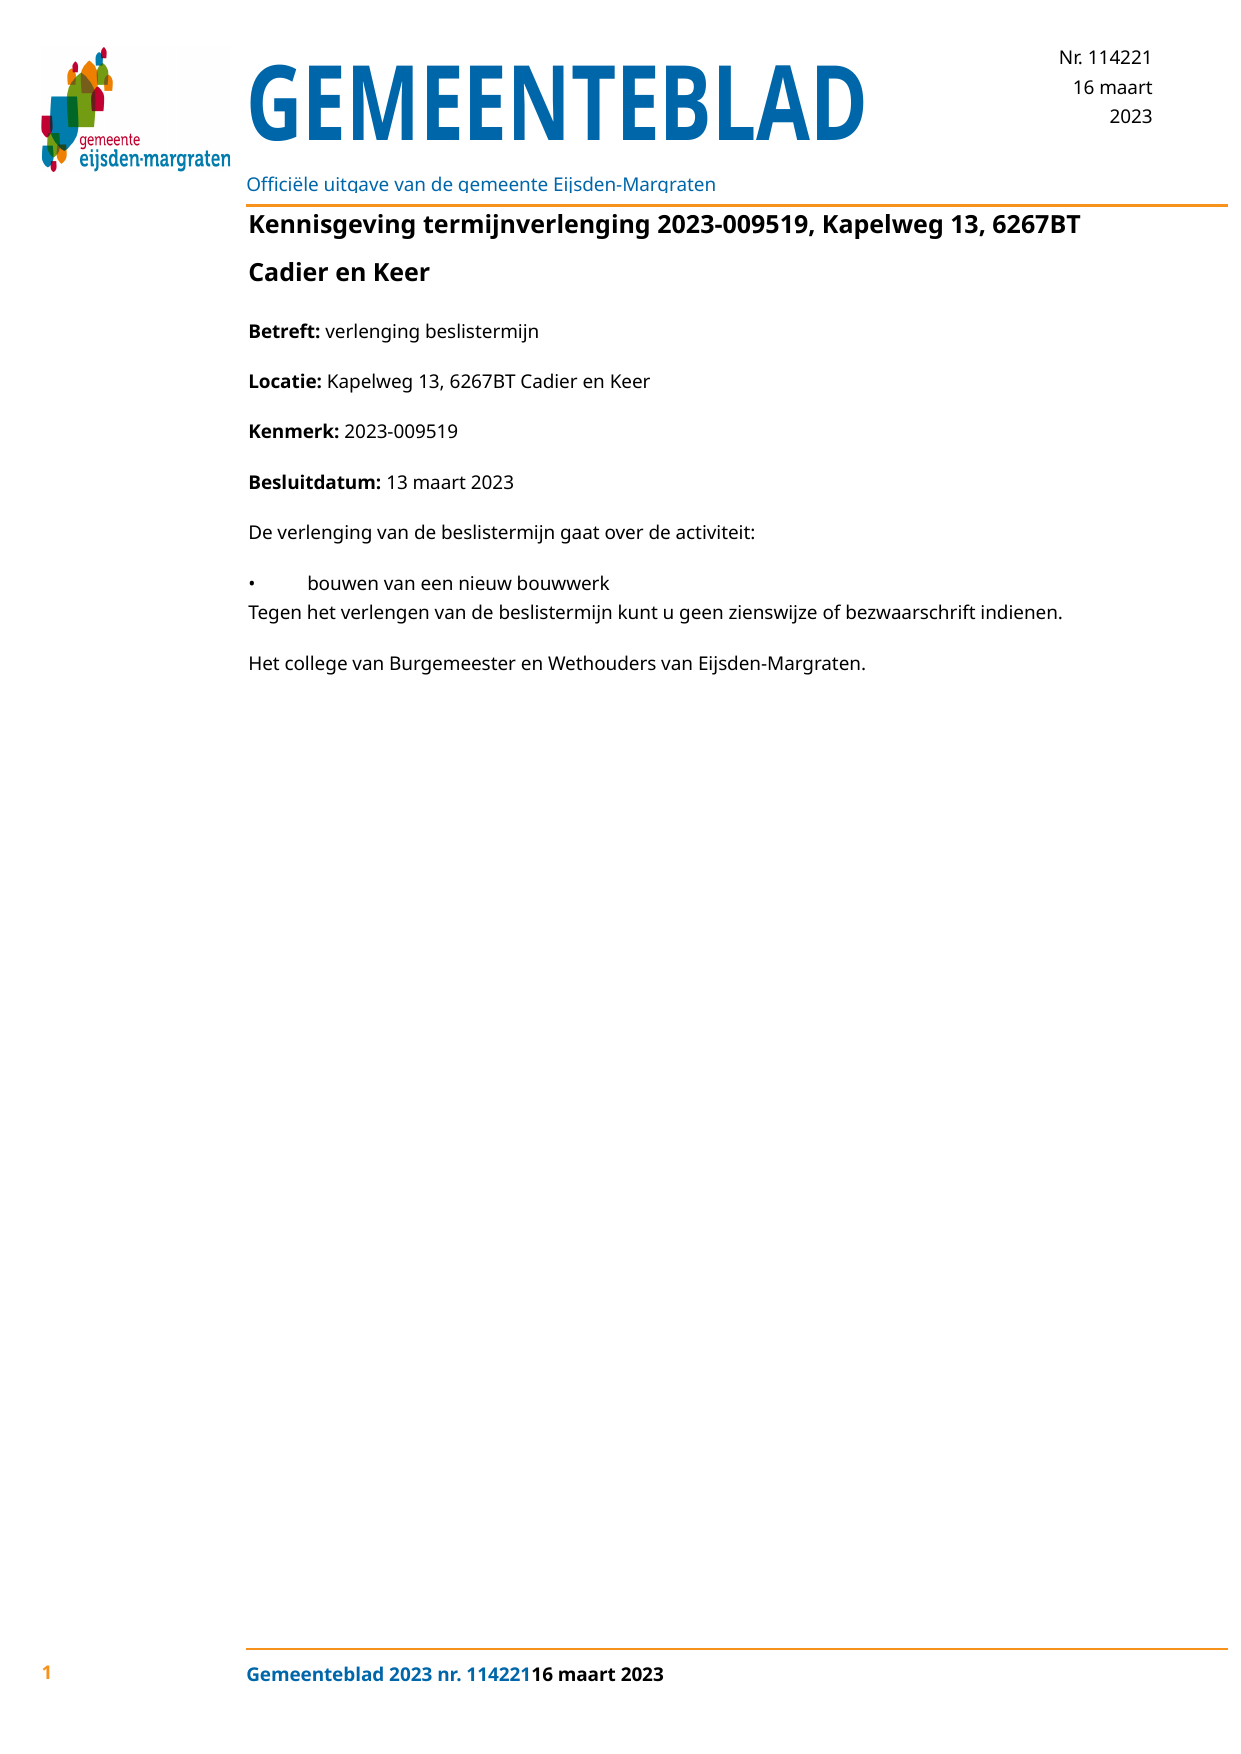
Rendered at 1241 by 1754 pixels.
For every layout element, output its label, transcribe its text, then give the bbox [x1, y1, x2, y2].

picture [41, 47, 231, 172]
text Besluitdatum: 13 maart 2023 [248, 469, 1152, 495]
text Tegen het verlengen van de beslistermijn kunt u geen zienswijze of bezwaarschrift indienen. [248, 599, 1152, 625]
text De verlenging van de beslistermijn gaat over de activiteit: [248, 519, 1152, 545]
text Betreft: verlenging beslistermijn [248, 318, 1152, 344]
text Het college van Burgemeester en Wethouders van Eijsden-Margraten. [248, 650, 1152, 676]
text Locatie: Kapelweg 13, 6267BT Cadier en Keer [248, 368, 1152, 394]
text Kennisgeving termijnverlenging 2023-009519, Kapelweg 13, 6267BT Cadier en Keer [248, 207, 1152, 288]
text Kenmerk: 2023-009519 [248, 419, 1152, 444]
list bouwen van een nieuw bouwwerk [248, 570, 1152, 596]
